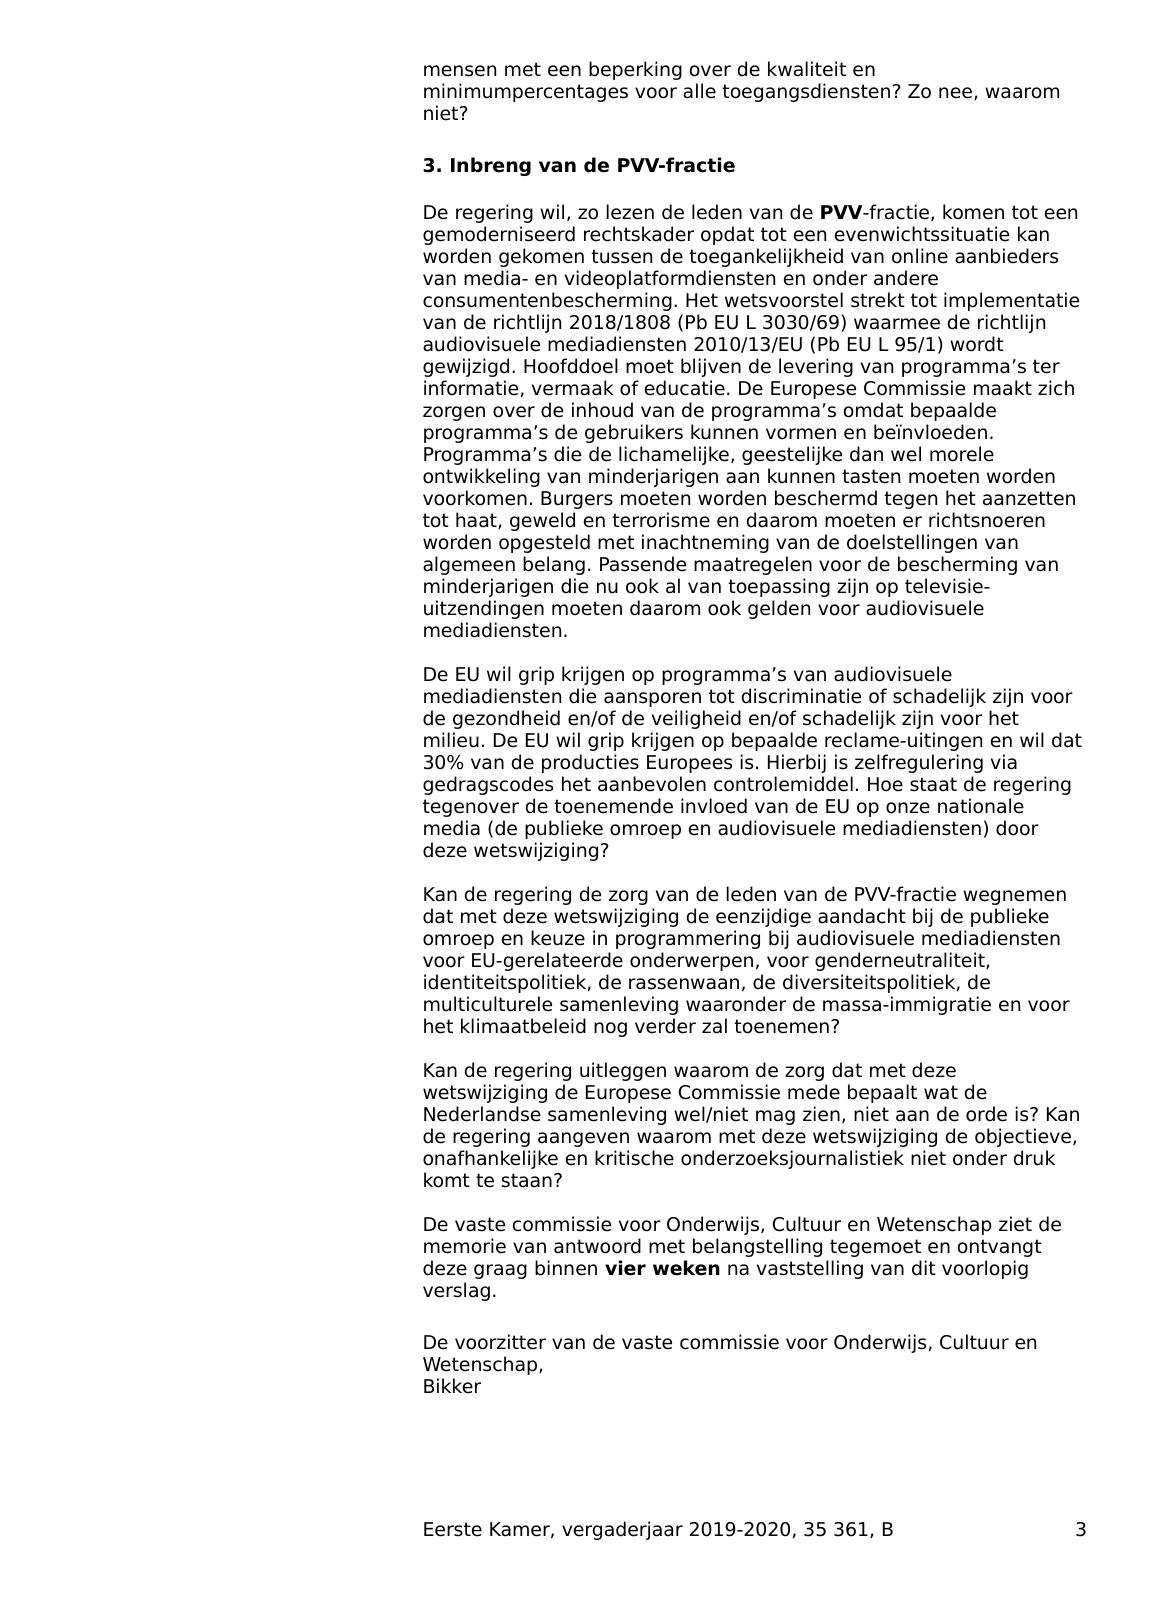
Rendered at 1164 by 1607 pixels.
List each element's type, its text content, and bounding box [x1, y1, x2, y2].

text mensen met een beperking over de kwaliteit en minimumpercentages voor alle toegangsdiensten? Zo nee, waarom niet? [422, 59, 1087, 125]
text De EU wil grip krijgen op programma’s van audiovisuele mediadiensten die aansporen tot discriminatie of schadelijk zijn voor de gezondheid en/of de veiligheid en/of schadelijk zijn voor het milieu. De EU wil grip krijgen op bepaalde reclame-uitingen en wil dat 30% van de producties Europees is. Hierbij is zelfregulering via gedragscodes het aanbevolen controlemiddel. Hoe staat de regering tegenover de toenemende invloed van de EU op onze nationale media (de publieke omroep en audiovisuele mediadiensten) door deze wetswijziging? [422, 664, 1087, 862]
text De voorzitter van de vaste commissie voor Onderwijs, Cultuur en Wetenschap, Bikker [422, 1332, 1087, 1398]
subtitle 3. Inbreng van de PVV-fractie [422, 155, 1087, 177]
text De regering wil, zo lezen de leden van de PVV-fractie, komen tot een gemoderniseerd rechtskader opdat tot een evenwichtssituatie kan worden gekomen tussen de toegankelijkheid van online aanbieders van media- en videoplatformdiensten en onder andere consumentenbescherming. Het wetsvoorstel strekt tot implementatie van de richtlijn 2018/1808 (Pb EU L 3030/69) waarmee de richtlijn audiovisuele mediadiensten 2010/13/EU (Pb EU L 95/1) wordt gewijzigd. Hoofddoel moet blijven de levering van programma’s ter informatie, vermaak of educatie. De Europese Commissie maakt zich zorgen over de inhoud van de programma’s omdat bepaalde programma’s de gebruikers kunnen vormen en beïnvloeden. Programma’s die de lichamelijke, geestelijke dan wel morele ontwikkeling van minderjarigen aan kunnen tasten moeten worden voorkomen. Burgers moeten worden beschermd tegen het aanzetten tot haat, geweld en terrorisme en daarom moeten er richtsnoeren worden opgesteld met inachtneming van de doelstellingen van algemeen belang. Passende maatregelen voor de bescherming van minderjarigen die nu ook al van toepassing zijn op televisie-uitzendingen moeten daarom ook gelden voor audiovisuele mediadiensten. [422, 202, 1087, 642]
text Kan de regering de zorg van de leden van de PVV-fractie wegnemen dat met deze wetswijziging de eenzijdige aandacht bij de publieke omroep en keuze in programmering bij audiovisuele mediadiensten voor EU-gerelateerde onderwerpen, voor genderneutraliteit, identiteitspolitiek, de rassenwaan, de diversiteitspolitiek, de multiculturele samenleving waaronder de massa-immigratie en voor het klimaatbeleid nog verder zal toenemen? [422, 884, 1087, 1038]
text Kan de regering uitleggen waarom de zorg dat met deze wetswijziging de Europese Commissie mede bepaalt wat de Nederlandse samenleving wel/niet mag zien, niet aan de orde is? Kan de regering aangeven waarom met deze wetswijziging de objectieve, onafhankelijke en kritische onderzoeksjournalistiek niet onder druk komt te staan? [422, 1060, 1087, 1192]
text De vaste commissie voor Onderwijs, Cultuur en Wetenschap ziet de memorie van antwoord met belangstelling tegemoet en ontvangt deze graag binnen vier weken na vaststelling van dit voorlopig verslag. [422, 1214, 1087, 1302]
